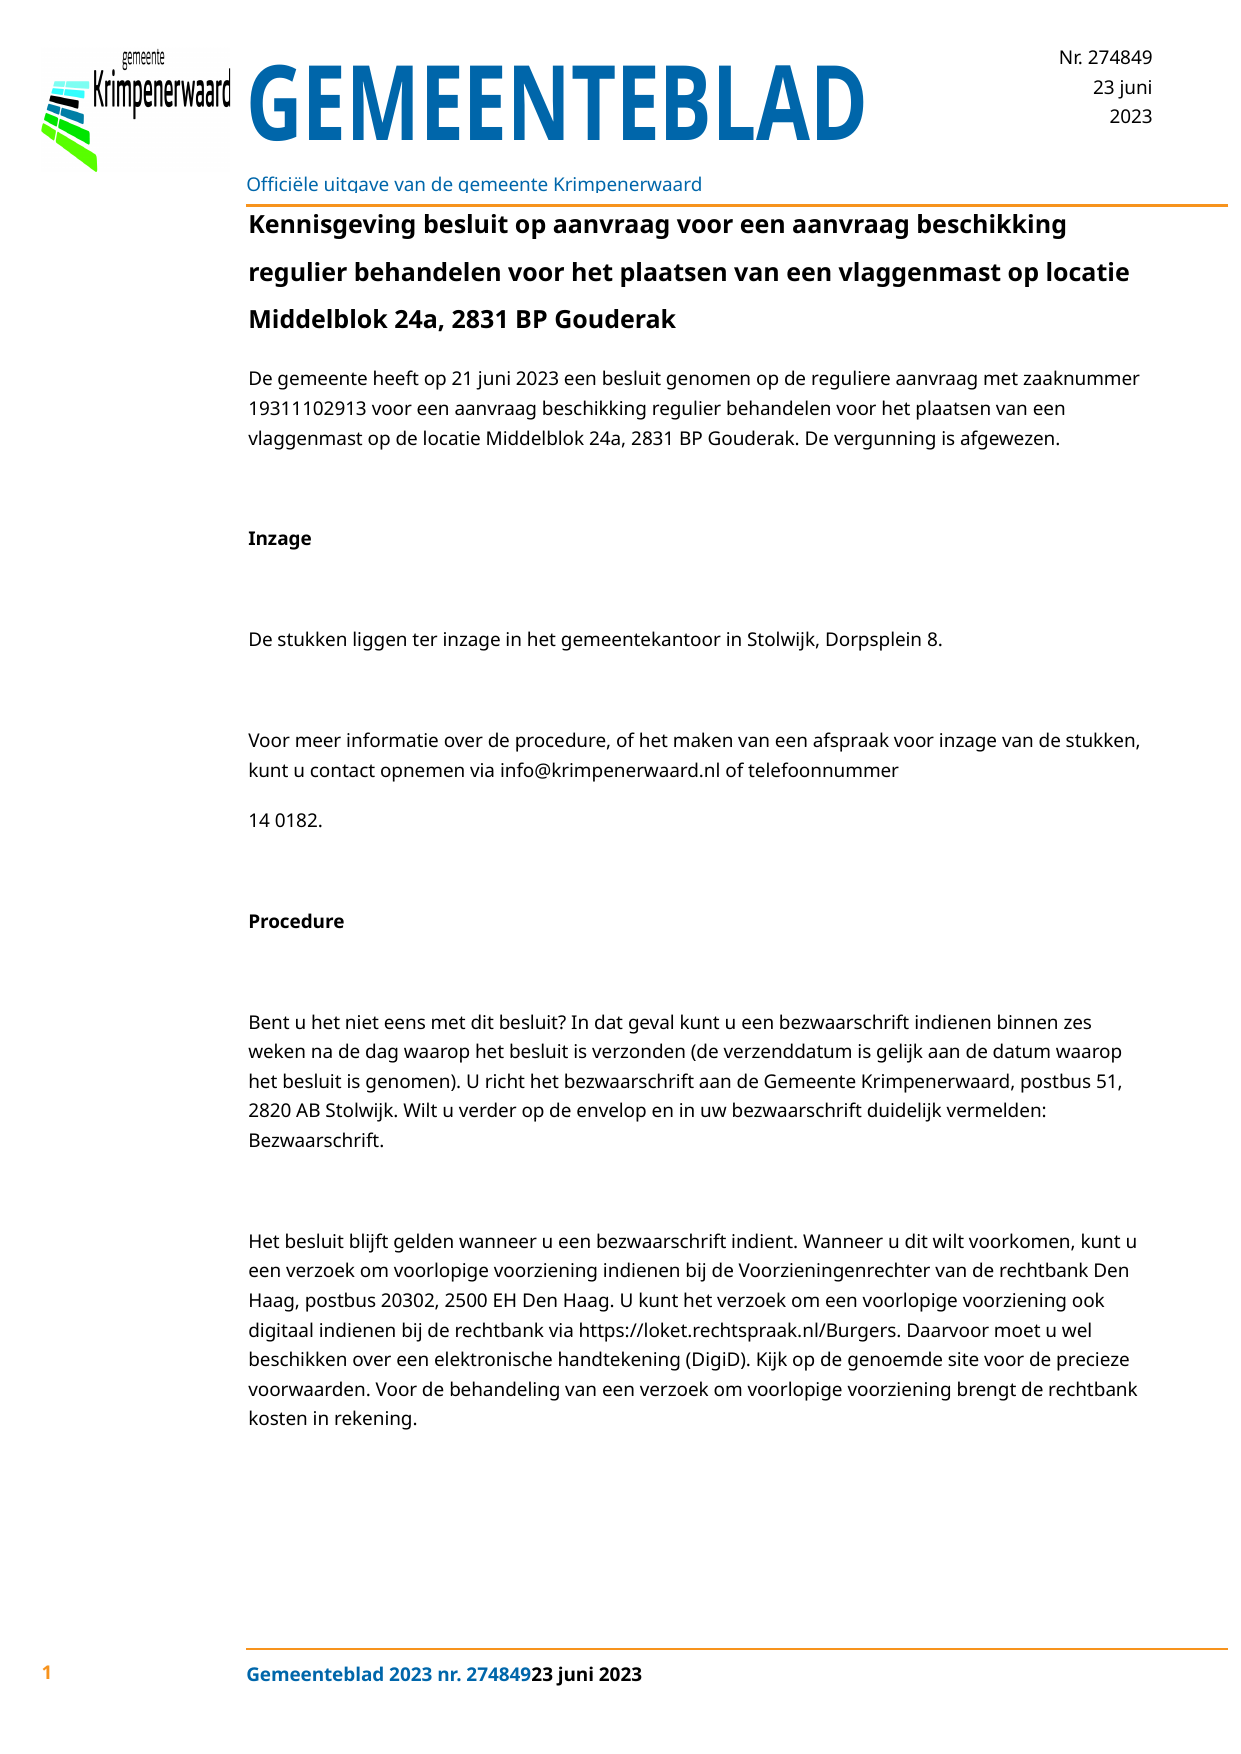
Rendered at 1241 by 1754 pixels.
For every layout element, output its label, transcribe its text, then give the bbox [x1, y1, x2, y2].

text Kennisgeving besluit op aanvraag voor een aanvraag beschikking regulier behandelen voor het plaatsen van een vlaggenmast op locatie Middelblok 24a, 2831 BP Gouderak [248, 207, 1152, 336]
text Inzage [248, 526, 1152, 551]
picture [41, 47, 231, 172]
text Voor meer informatie over de procedure, of het maken van een afspraak voor inzage van de stukken, kunt u contact opnemen via info@krimpenerwaard.nl of telefoonnummer [248, 727, 1152, 782]
text Het besluit blijft gelden wanneer u een bezwaarschrift indient. Wanneer u dit wilt voorkomen, kunt u een verzoek om voorlopige voorziening indienen bij de Voorzieningenrechter van de rechtbank Den Haag, postbus 20302, 2500 EH Den Haag. U kunt het verzoek om een voorlopige voorziening ook digitaal indienen bij de rechtbank via https://loket.rechtspraak.nl/Burgers. Daarvoor moet u wel beschikken over een elektronische handtekening (DigiD). Kijk op de genoemde site voor de precieze voorwaarden. Voor de behandeling van een verzoek om voorlopige voorziening brengt de rechtbank kosten in rekening. [248, 1228, 1152, 1431]
text Bent u het niet eens met dit besluit? In dat geval kunt u een bezwaarschrift indienen binnen zes weken na de dag waarop het besluit is verzonden (de verzenddatum is gelijk aan de datum waarop het besluit is genomen). U richt het bezwaarschrift aan de Gemeente Krimpenerwaard, postbus 51, 2820 AB Stolwijk. Wilt u verder op de envelop en in uw bezwaarschrift duidelijk vermelden: Bezwaarschrift. [248, 1009, 1152, 1153]
text De gemeente heeft op 21 juni 2023 een besluit genomen op de reguliere aanvraag met zaaknummer 19311102913 voor een aanvraag beschikking regulier behandelen voor het plaatsen van een vlaggenmast op de locatie Middelblok 24a, 2831 BP Gouderak. De vergunning is afgewezen. [248, 366, 1152, 450]
text 14 0182. [248, 807, 1152, 833]
text Procedure [248, 908, 1152, 934]
text De stukken liggen ter inzage in het gemeentekantoor in Stolwijk, Dorpsplein 8. [248, 626, 1152, 652]
